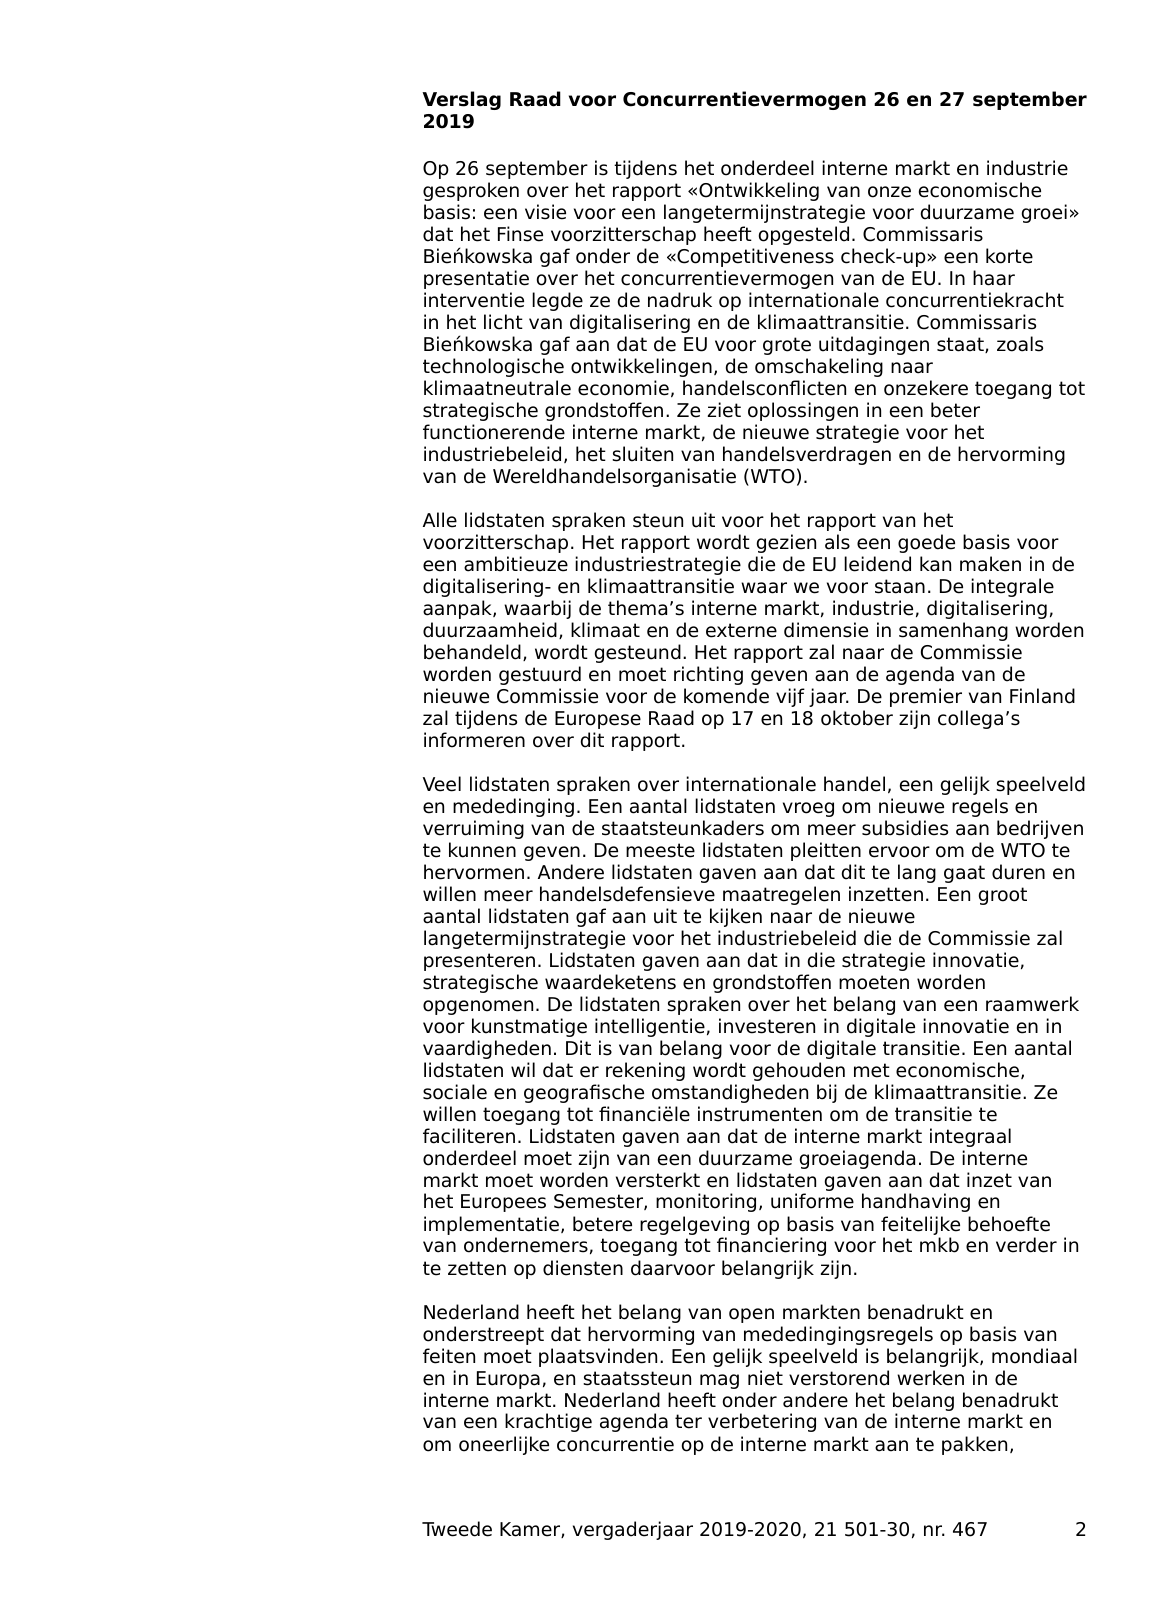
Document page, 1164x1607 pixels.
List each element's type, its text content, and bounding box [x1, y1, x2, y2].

text Op 26 september is tijdens het onderdeel interne markt en industrie gesproken over het rapport «Ontwikkeling van onze economische basis: een visie voor een langetermijnstrategie voor duurzame groei» dat het Finse voorzitterschap heeft opgesteld. Commissaris Bieńkowska gaf onder de «Competitiveness check-up» een korte presentatie over het concurrentievermogen van de EU. In haar interventie legde ze de nadruk op internationale concurrentiekracht in het licht van digitalisering en de klimaattransitie. Commissaris Bieńkowska gaf aan dat de EU voor grote uitdagingen staat, zoals technologische ontwikkelingen, de omschakeling naar klimaatneutrale economie, handelsconflicten en onzekere toegang tot strategische grondstoffen. Ze ziet oplossingen in een beter functionerende interne markt, de nieuwe strategie voor het industriebeleid, het sluiten van handelsverdragen en de hervorming van de Wereldhandelsorganisatie (WTO). [422, 158, 1087, 488]
subtitle Verslag Raad voor Concurrentievermogen 26 en 27 september 2019 [422, 89, 1087, 133]
text Alle lidstaten spraken steun uit voor het rapport van het voorzitterschap. Het rapport wordt gezien als een goede basis voor een ambitieuze industriestrategie die de EU leidend kan maken in de digitalisering- en klimaattransitie waar we voor staan. De integrale aanpak, waarbij de thema’s interne markt, industrie, digitalisering, duurzaamheid, klimaat en de externe dimensie in samenhang worden behandeld, wordt gesteund. Het rapport zal naar de Commissie worden gestuurd en moet richting geven aan de agenda van de nieuwe Commissie voor de komende vijf jaar. De premier van Finland zal tijdens de Europese Raad op 17 en 18 oktober zijn collega’s informeren over dit rapport. [422, 510, 1087, 752]
text Veel lidstaten spraken over internationale handel, een gelijk speelveld en mededinging. Een aantal lidstaten vroeg om nieuwe regels en verruiming van de staatsteunkaders om meer subsidies aan bedrijven te kunnen geven. De meeste lidstaten pleitten ervoor om de WTO te hervormen. Andere lidstaten gaven aan dat dit te lang gaat duren en willen meer handelsdefensieve maatregelen inzetten. Een groot aantal lidstaten gaf aan uit te kijken naar de nieuwe langetermijnstrategie voor het industriebeleid die de Commissie zal presenteren. Lidstaten gaven aan dat in die strategie innovatie, strategische waardeketens en grondstoffen moeten worden opgenomen. De lidstaten spraken over het belang van een raamwerk voor kunstmatige intelligentie, investeren in digitale innovatie en in vaardigheden. Dit is van belang voor de digitale transitie. Een aantal lidstaten wil dat er rekening wordt gehouden met economische, sociale en geografische omstandigheden bij de klimaattransitie. Ze willen toegang tot financiële instrumenten om de transitie te faciliteren. Lidstaten gaven aan dat de interne markt integraal onderdeel moet zijn van een duurzame groeiagenda. De interne markt moet worden versterkt en lidstaten gaven aan dat inzet van het Europees Semester, monitoring, uniforme handhaving en implementatie, betere regelgeving op basis van feitelijke behoefte van ondernemers, toegang tot financiering voor het mkb en verder in te zetten op diensten daarvoor belangrijk zijn. [422, 774, 1087, 1279]
text Nederland heeft het belang van open markten benadrukt en onderstreept dat hervorming van mededingingsregels op basis van feiten moet plaatsvinden. Een gelijk speelveld is belangrijk, mondiaal en in Europa, en staatssteun mag niet verstorend werken in de interne markt. Nederland heeft onder andere het belang benadrukt van een krachtige agenda ter verbetering van de interne markt en om oneerlijke concurrentie op de interne markt aan te pakken, [422, 1302, 1087, 1455]
